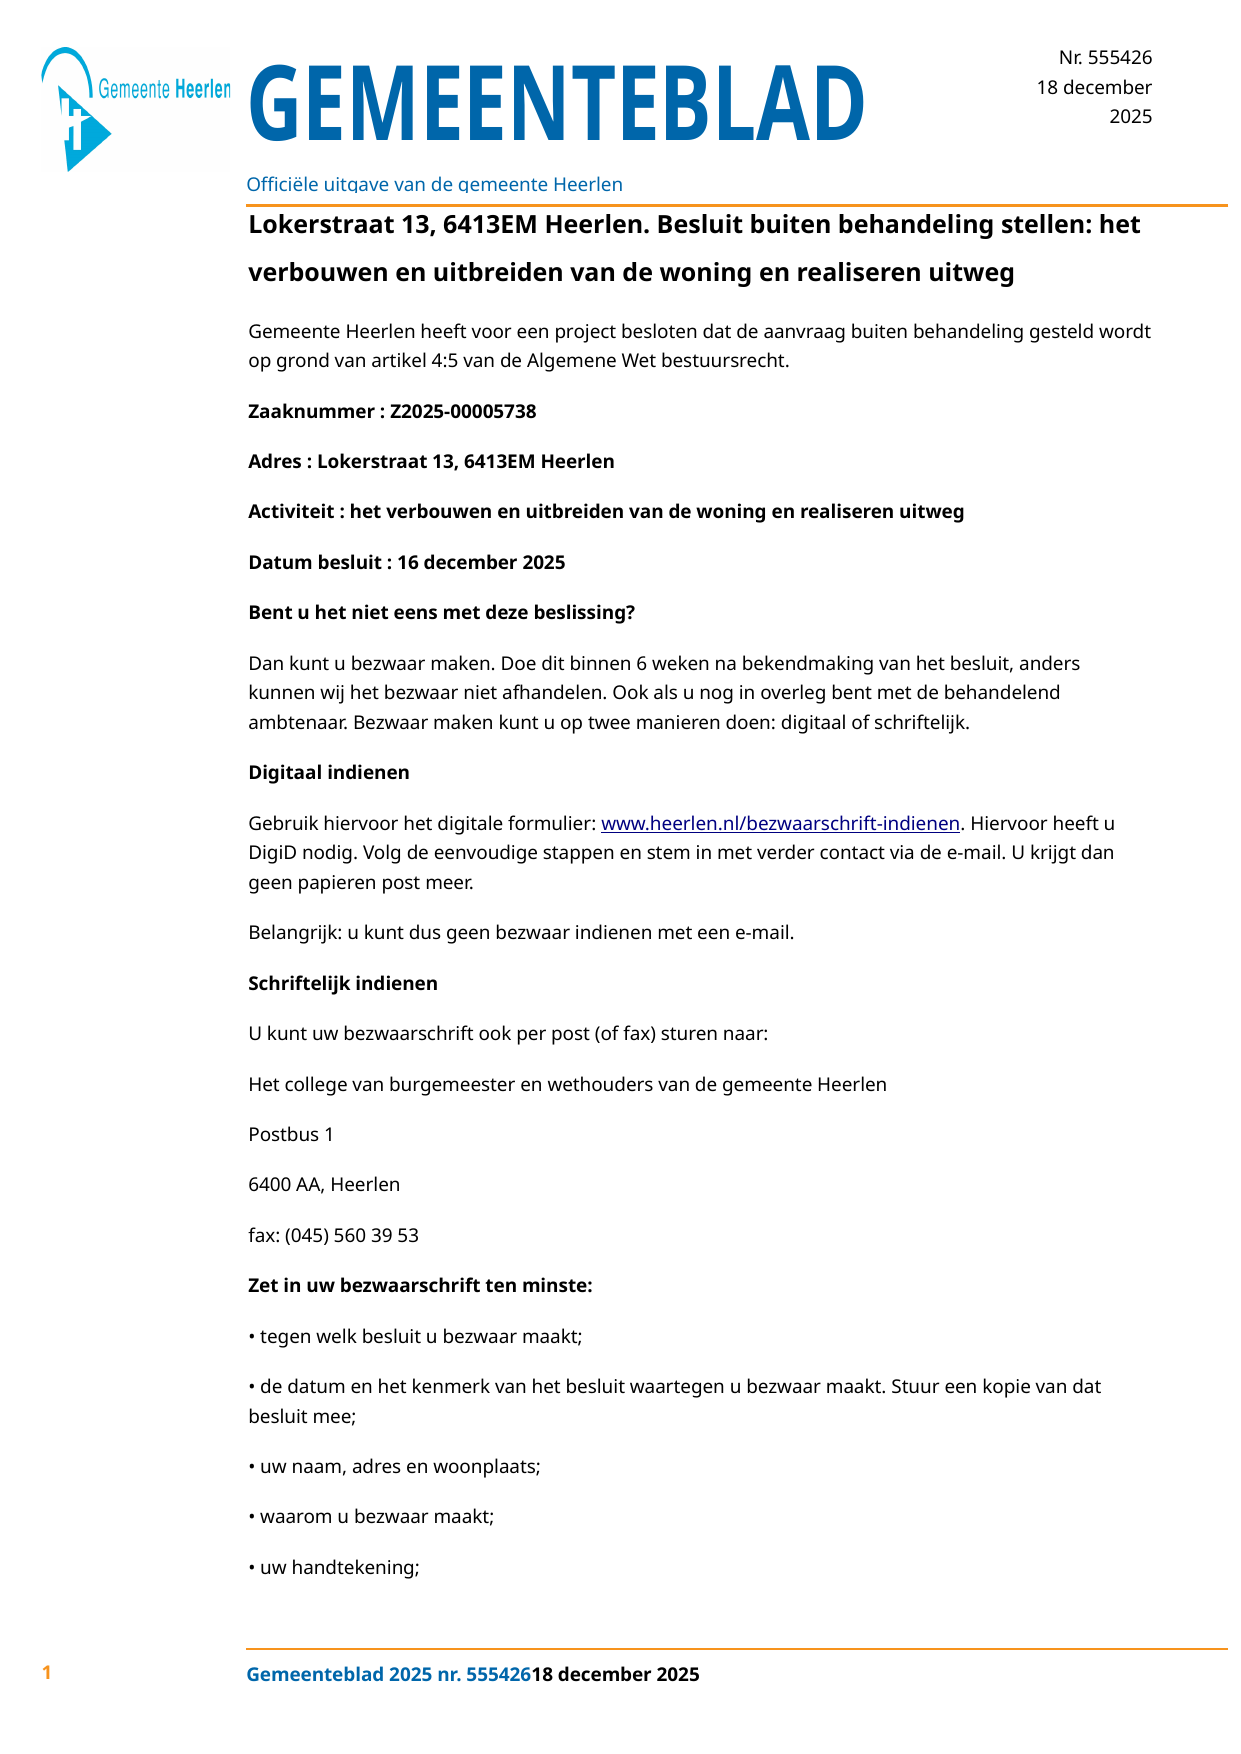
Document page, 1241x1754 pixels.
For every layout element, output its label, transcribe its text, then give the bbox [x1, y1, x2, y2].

text Lokerstraat 13, 6413EM Heerlen. Besluit buiten behandeling stellen: het verbouwen en uitbreiden van de woning en realiseren uitweg [248, 207, 1152, 288]
picture [41, 47, 59, 70]
picture [41, 47, 231, 172]
text • uw naam, adres en woonplaats; [248, 1453, 1152, 1479]
text Zet in uw bezwaarschrift ten minste: [248, 1272, 1152, 1298]
text • waarom u bezwaar maakt; [248, 1504, 1152, 1529]
text Datum besluit : 16 december 2025 [248, 549, 1152, 575]
text U kunt uw bezwaarschrift ook per post (of fax) sturen naar: [248, 1020, 1152, 1046]
text Bent u het niet eens met deze beslissing? [248, 599, 1152, 625]
text Schriftelijk indienen [248, 970, 1152, 996]
text 6400 AA, Heerlen [248, 1172, 1152, 1197]
text Adres : Lokerstraat 13, 6413EM Heerlen [248, 448, 1152, 474]
text • de datum en het kenmerk van het besluit waartegen u bezwaar maakt. Stuur een kopie van dat besluit mee; [248, 1373, 1152, 1429]
text Zaaknummer : Z2025-00005738 [248, 398, 1152, 424]
text Dan kunt u bezwaar maken. Doe dit binnen 6 weken na bekendmaking van het besluit, anders kunnen wij het bezwaar niet afhandelen. Ook als u nog in overleg bent met de behandelend ambtenaar. Bezwaar maken kunt u op twee manieren doen: digitaal of schriftelijk. [248, 650, 1152, 735]
text Activiteit : het verbouwen en uitbreiden van de woning en realiseren uitweg [248, 499, 1152, 524]
text • tegen welk besluit u bezwaar maakt; [248, 1323, 1152, 1349]
text Gebruik hiervoor het digitale formulier: www.heerlen.nl/bezwaarschrift-indienen. Hiervoor heeft u DigiD nodig. Volg de eenvoudige stappen en stem in met verder contact via de e-mail. U krijgt dan geen papieren post meer. [248, 810, 1152, 895]
text Het college van burgemeester en wethouders van de gemeente Heerlen [248, 1071, 1152, 1097]
text • uw handtekening; [248, 1554, 1152, 1580]
text Belangrijk: u kunt dus geen bezwaar indienen met een e-mail. [248, 919, 1152, 945]
text Gemeente Heerlen heeft voor een project besloten dat de aanvraag buiten behandeling gesteld wordt op grond van artikel 4:5 van de Algemene Wet bestuursrecht. [248, 318, 1152, 373]
text fax: (045) 560 39 53 [248, 1222, 1152, 1248]
text Digitaal indienen [248, 759, 1152, 785]
text Postbus 1 [248, 1121, 1152, 1147]
